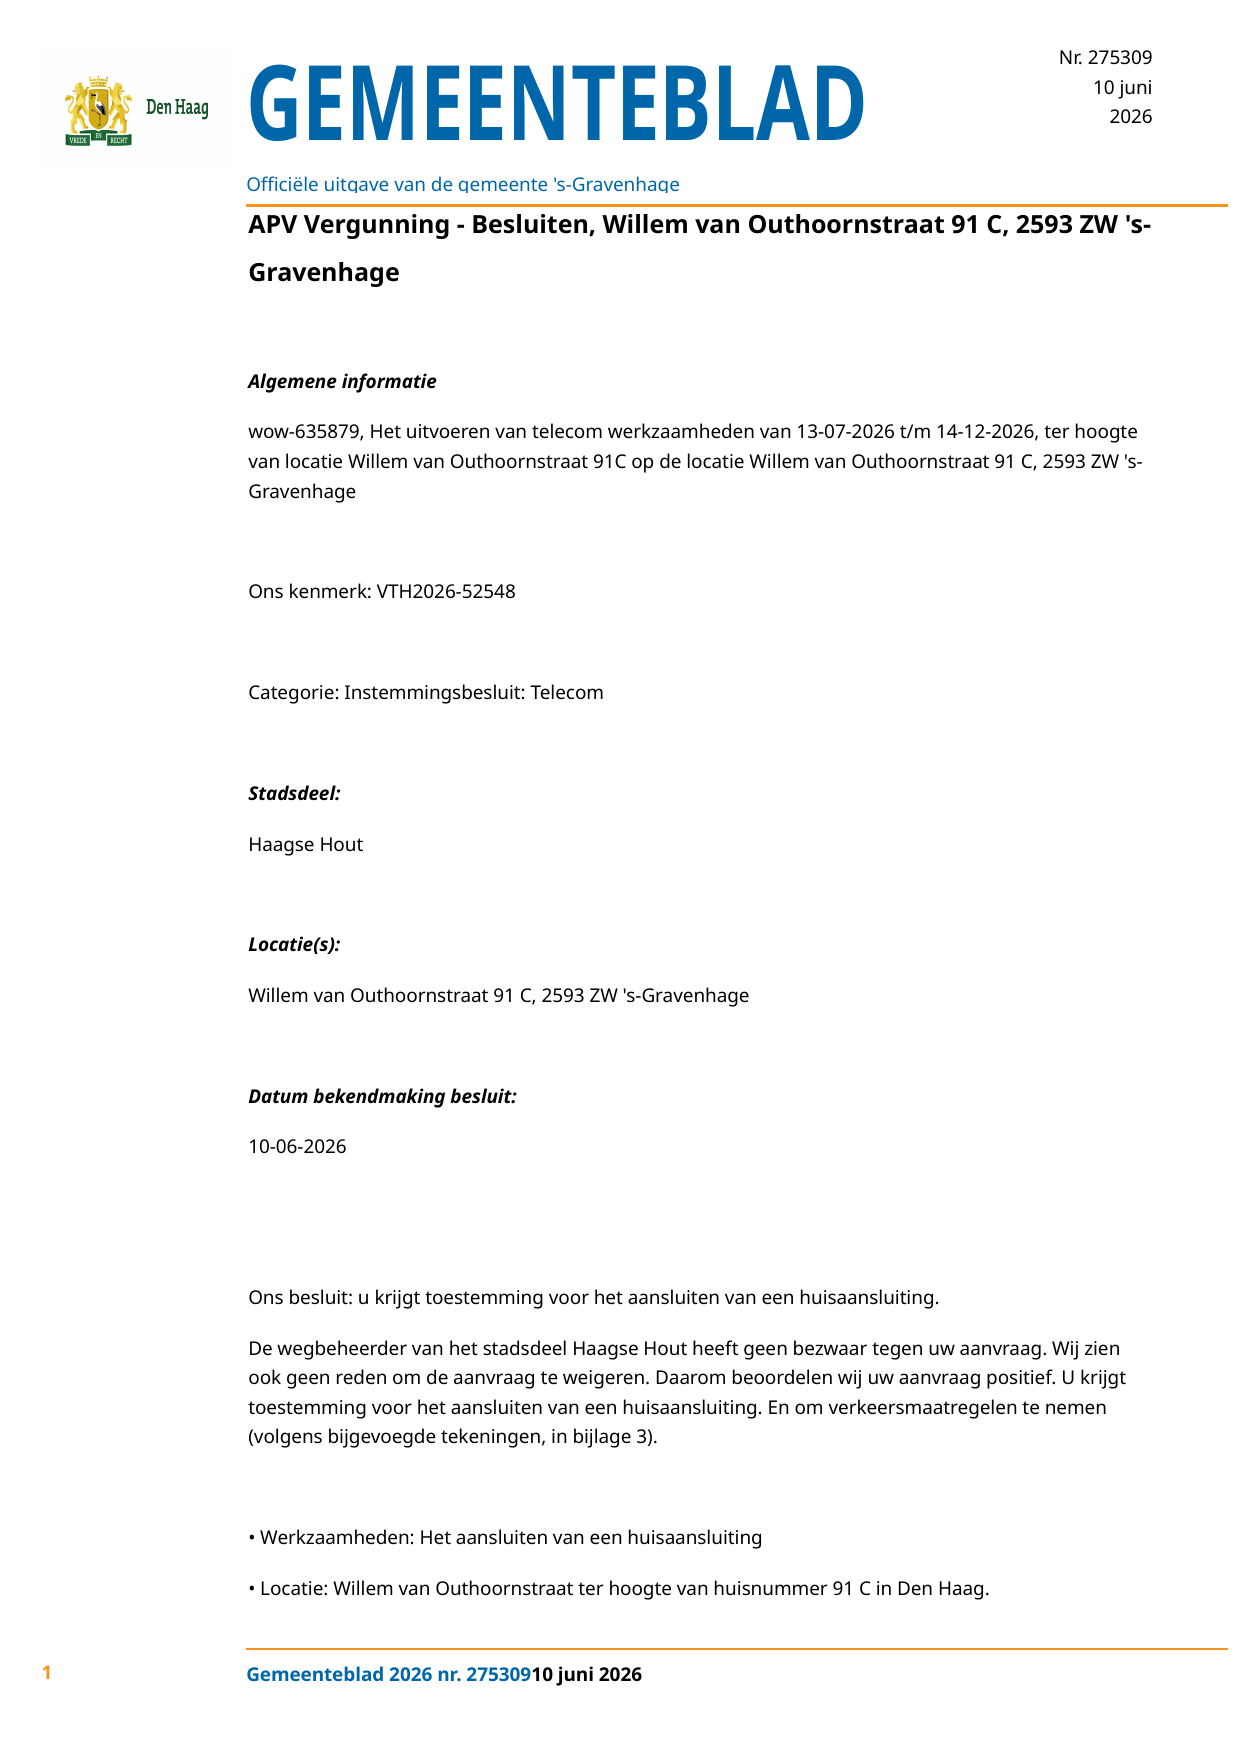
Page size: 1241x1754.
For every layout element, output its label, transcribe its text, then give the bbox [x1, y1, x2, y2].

text wow-635879, Het uitvoeren van telecom werkzaamheden van 13-07-2026 t/m 14-12-2026, ter hoogte van locatie Willem van Outhoornstraat 91C op de locatie Willem van Outhoornstraat 91 C, 2593 ZW 's-Gravenhage [248, 419, 1152, 504]
text • Locatie: Willem van Outhoornstraat ter hoogte van huisnummer 91 C in Den Haag. [248, 1575, 1152, 1601]
text Datum bekendmaking besluit: [248, 1083, 1152, 1109]
text APV Vergunning - Besluiten, Willem van Outhoornstraat 91 C, 2593 ZW 's-Gravenhage [248, 207, 1152, 288]
text • Werkzaamheden: Het aansluiten van een huisaansluiting [248, 1524, 1152, 1550]
text Willem van Outhoornstraat 91 C, 2593 ZW 's-Gravenhage [248, 982, 1152, 1008]
text Haagse Hout [248, 831, 1152, 857]
text Ons besluit: u krijgt toestemming voor het aansluiten van een huisaansluiting. [248, 1284, 1152, 1310]
text Algemene informatie [248, 368, 1152, 394]
text Categorie: Instemmingsbesluit: Telecom [248, 679, 1152, 705]
text Locatie(s): [248, 932, 1152, 957]
text Ons kenmerk: VTH2026-52548 [248, 579, 1152, 604]
text 10-06-2026 [248, 1133, 1152, 1159]
picture [41, 47, 231, 172]
text Stadsdeel: [248, 780, 1152, 806]
text De wegbeheerder van het stadsdeel Haagse Hout heeft geen bezwaar tegen uw aanvraag. Wij zien ook geen reden om de aanvraag te weigeren. Daarom beoordelen wij uw aanvraag positief. U krijgt toestemming voor het aansluiten van een huisaansluiting. En om verkeersmaatregelen te nemen (volgens bijgevoegde tekeningen, in bijlage 3). [248, 1335, 1152, 1449]
